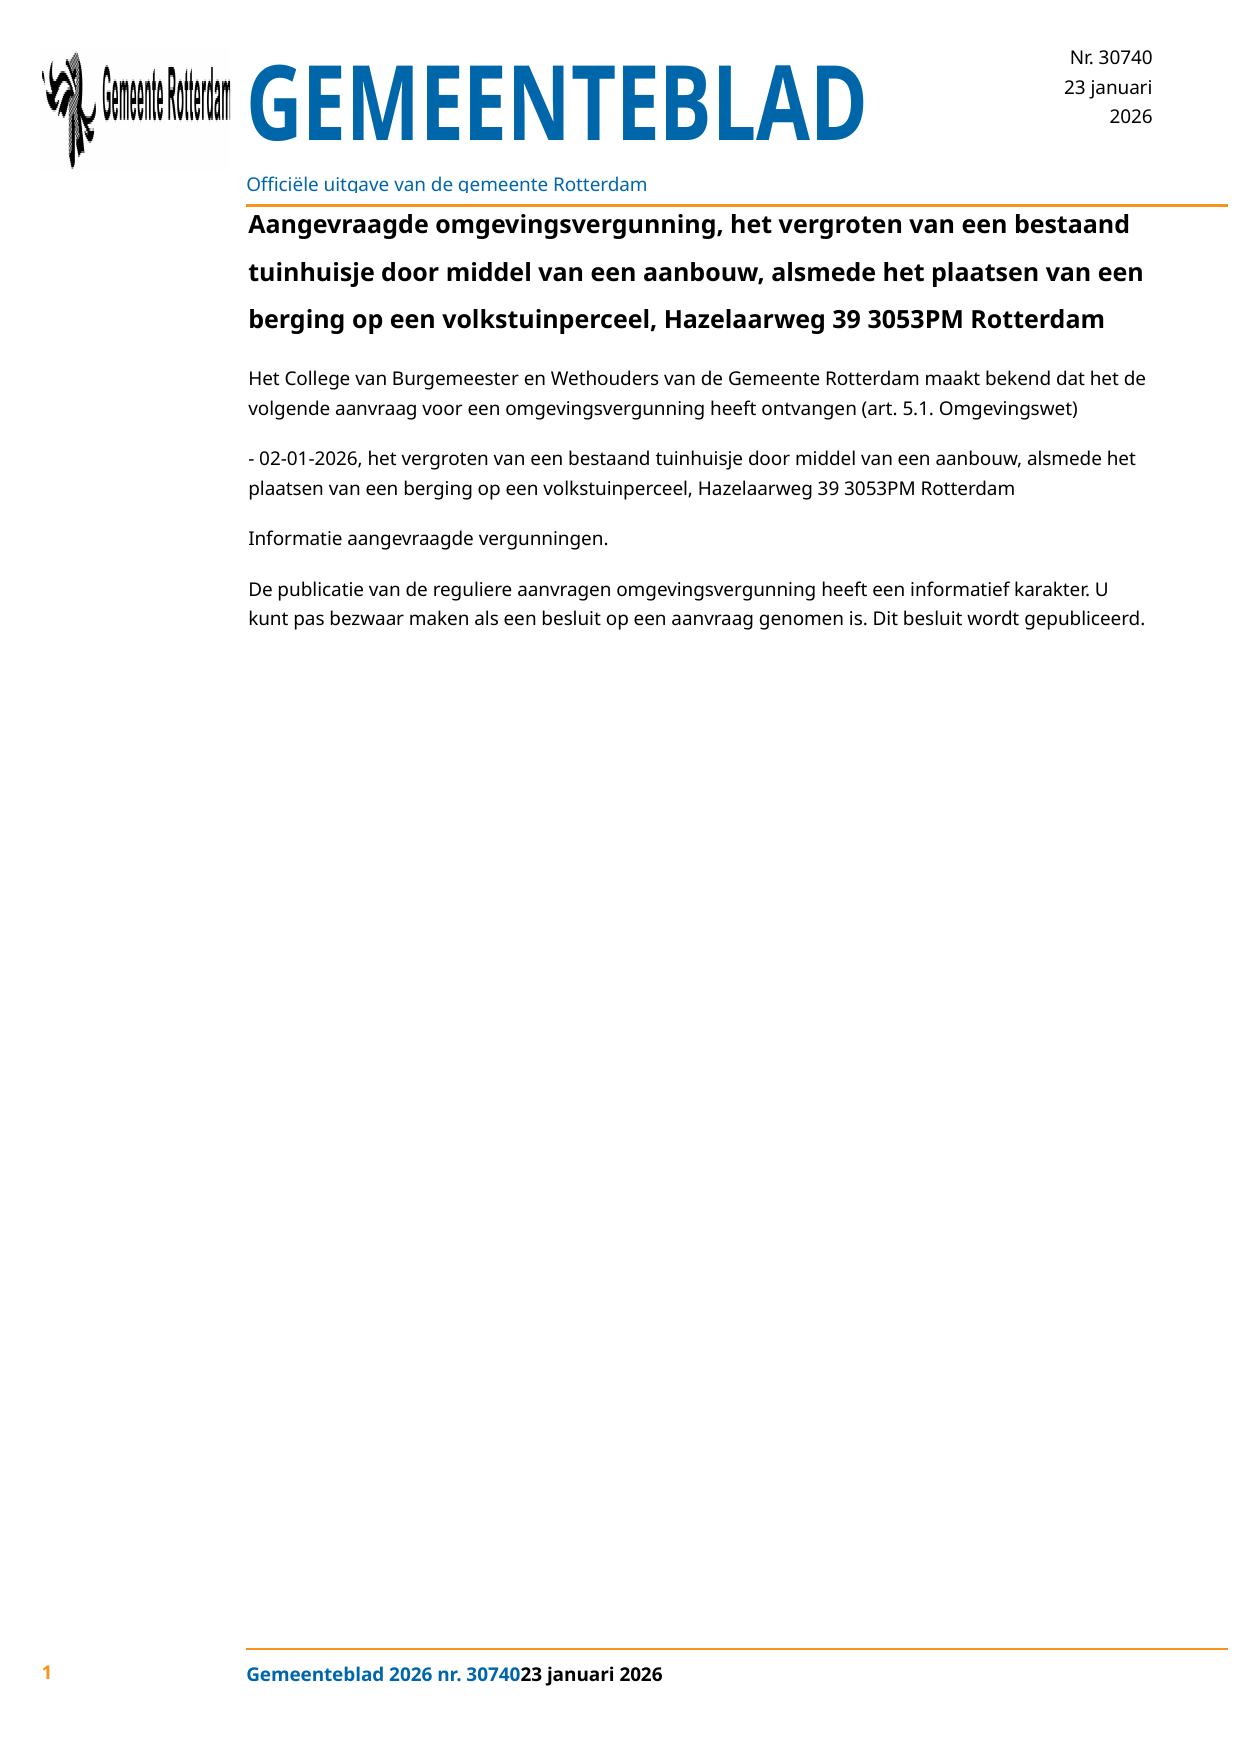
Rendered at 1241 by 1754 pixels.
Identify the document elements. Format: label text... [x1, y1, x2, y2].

text Informatie aangevraagde vergunningen. [248, 526, 1152, 551]
text Aangevraagde omgevingsvergunning, het vergroten van een bestaand tuinhuisje door middel van een aanbouw, alsmede het plaatsen van een berging op een volkstuinperceel, Hazelaarweg 39 3053PM Rotterdam [248, 207, 1152, 336]
text - 02-01-2026, het vergroten van een bestaand tuinhuisje door middel van een aanbouw, alsmede het plaatsen van een berging op een volkstuinperceel, Hazelaarweg 39 3053PM Rotterdam [248, 446, 1152, 501]
text Het College van Burgemeester en Wethouders van de Gemeente Rotterdam maakt bekend dat het de volgende aanvraag voor een omgevingsvergunning heeft ontvangen (art. 5.1. Omgevingswet) [248, 366, 1152, 421]
picture [41, 47, 231, 172]
text De publicatie van de reguliere aanvragen omgevingsvergunning heeft een informatief karakter. U kunt pas bezwaar maken als een besluit op een aanvraag genomen is. Dit besluit wordt gepubliceerd. [248, 576, 1152, 631]
